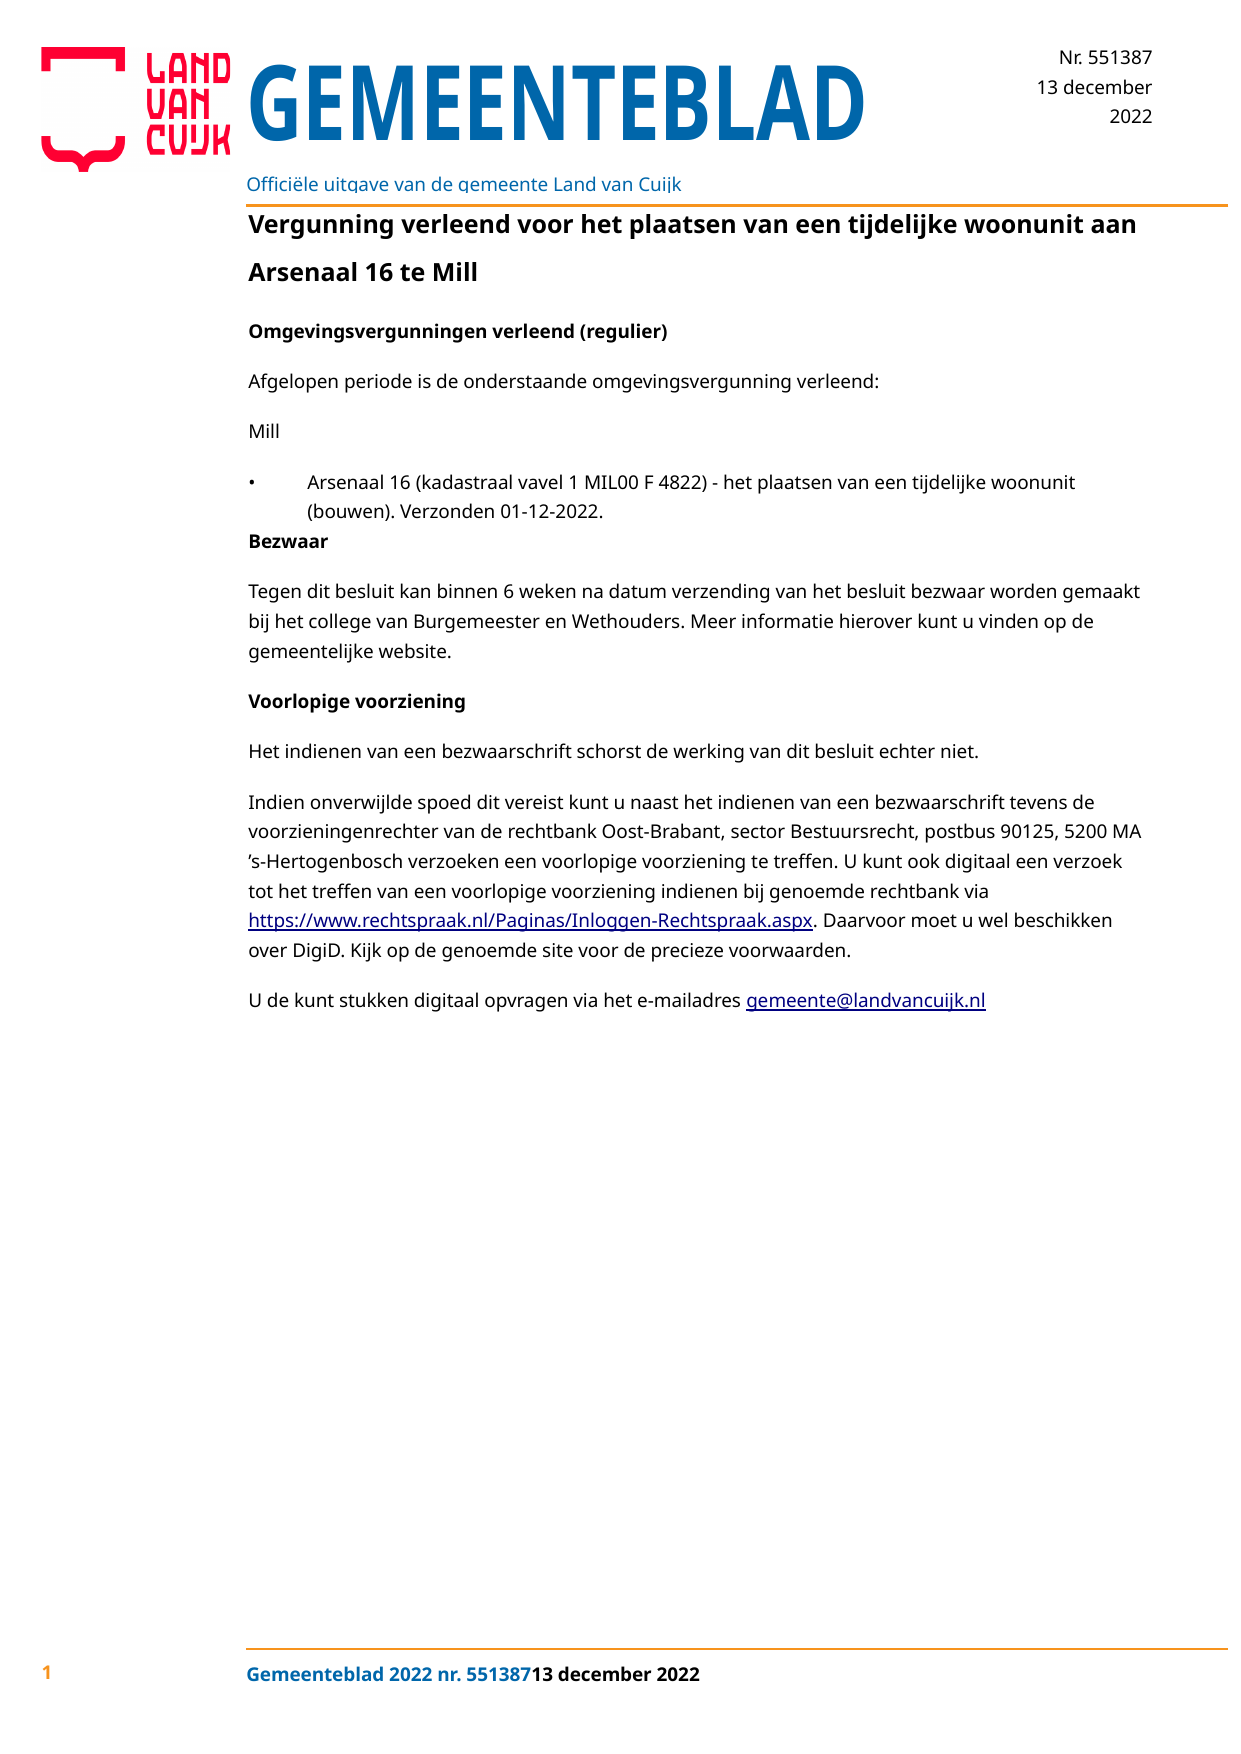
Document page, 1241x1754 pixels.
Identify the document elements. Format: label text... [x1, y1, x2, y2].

list Arsenaal 16 (kadastraal vavel 1 MIL00 F 4822) - het plaatsen van een tijdelijke woonunit (bouwen). Verzonden 01-12-2022. [248, 469, 1152, 524]
text Afgelopen periode is de onderstaande omgevingsvergunning verleend: [248, 368, 1152, 394]
text Vergunning verleend voor het plaatsen van een tijdelijke woonunit aan Arsenaal 16 te Mill [248, 207, 1152, 288]
text Mill [248, 419, 1152, 444]
text Voorlopige voorziening [248, 688, 1152, 714]
text U de kunt stukken digitaal opvragen via het e-mailadres gemeente@landvancuijk.nl [248, 987, 1152, 1013]
text Het indienen van een bezwaarschrift schorst de werking van dit besluit echter niet. [248, 739, 1152, 764]
text Tegen dit besluit kan binnen 6 weken na datum verzending van het besluit bezwaar worden gemaakt bij het college van Burgemeester en Wethouders. Meer informatie hierover kunt u vinden op de gemeentelijke website. [248, 579, 1152, 664]
text Indien onverwijlde spoed dit vereist kunt u naast het indienen van een bezwaarschrift tevens de voorzieningenrechter van de rechtbank Oost-Brabant, sector Bestuursrecht, postbus 90125, 5200 MA ’s-Hertogenbosch verzoeken een voorlopige voorziening te treffen. U kunt ook digitaal een verzoek tot het treffen van een voorlopige voorziening indienen bij genoemde rechtbank via https://www.rechtspraak.nl/Paginas/Inloggen-Rechtspraak.aspx. Daarvoor moet u wel beschikken over DigiD. Kijk op de genoemde site voor de precieze voorwaarden. [248, 789, 1152, 963]
text Omgevingsvergunningen verleend (regulier) [248, 318, 1152, 344]
picture [41, 47, 231, 172]
text Bezwaar [248, 528, 1152, 554]
